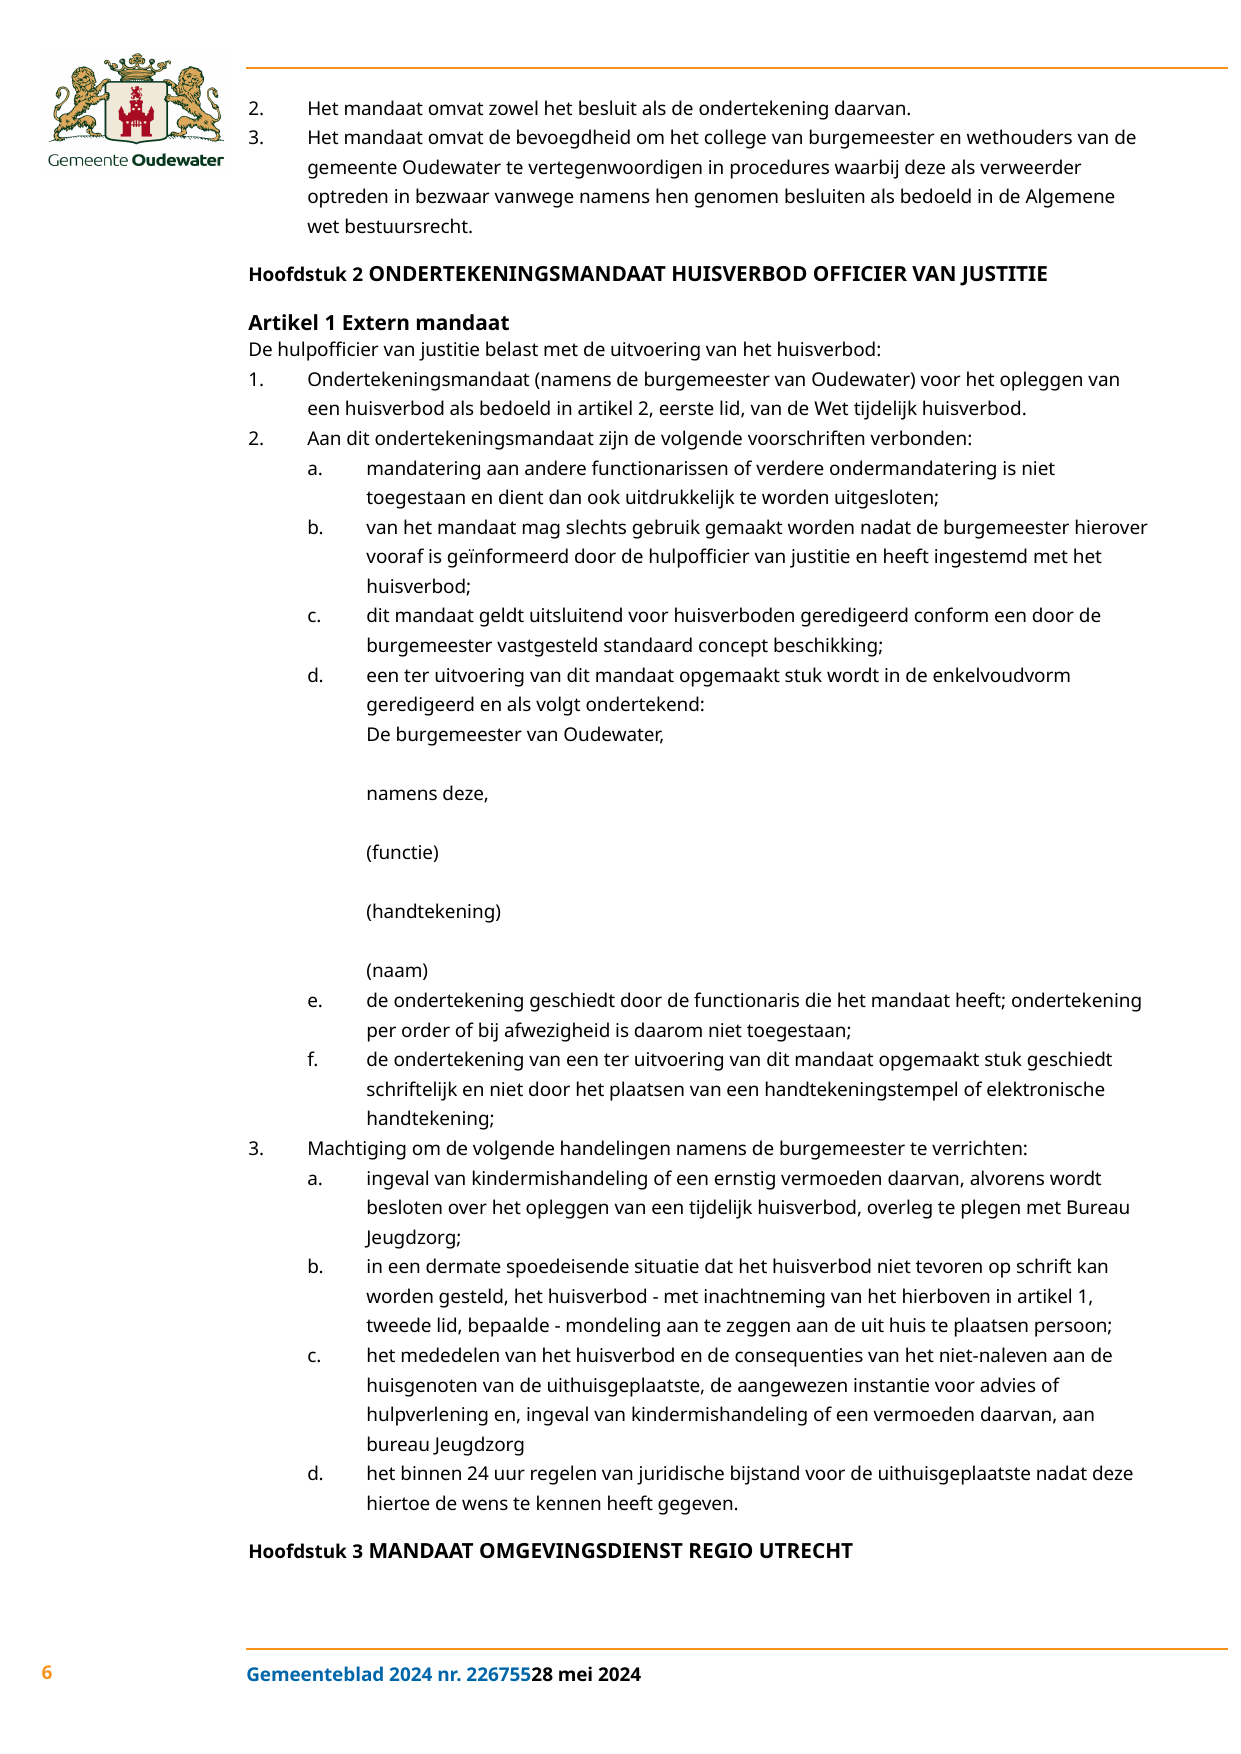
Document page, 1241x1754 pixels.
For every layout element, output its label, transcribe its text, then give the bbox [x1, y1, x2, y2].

list mandatering aan andere functionarissen of verdere ondermandatering is niet toegestaan en dient dan ook uitdrukkelijk te worden uitgesloten; [307, 455, 1152, 510]
list (functie) [307, 839, 1152, 865]
list de ondertekening van een ter uitvoering van dit mandaat opgemaakt stuk geschiedt schriftelijk en niet door het plaatsen van een handtekeningstempel of elektronische handtekening; [307, 1046, 1152, 1131]
list (naam) [307, 958, 1152, 983]
list Aan dit ondertekeningsmandaat zijn de volgende voorschriften verbonden: [248, 425, 1152, 451]
text Hoofdstuk 3 MANDAAT OMGEVINGSDIENST REGIO UTRECHT [248, 1536, 1152, 1564]
list namens deze, [307, 780, 1152, 806]
list het mededelen van het huisverbod en de consequenties van het niet-naleven aan de huisgenoten van de uithuisgeplaatste, de aangewezen instantie voor advies of hulpverlening en, ingeval van kindermishandeling of een vermoeden daarvan, aan bureau Jeugdzorg [307, 1342, 1152, 1457]
list De burgemeester van Oudewater, [307, 721, 1152, 747]
picture [41, 47, 231, 172]
list Ondertekeningsmandaat (namens de burgemeester van Oudewater) voor het opleggen van een huisverbod als bedoeld in artikel 2, eerste lid, van de Wet tijdelijk huisverbod. [248, 366, 1152, 421]
text De hulpofficier van justitie belast met de uitvoering van het huisverbod: [248, 336, 1152, 362]
list ingeval van kindermishandeling of een ernstig vermoeden daarvan, alvorens wordt besloten over het opleggen van een tijdelijk huisverbod, overleg te plegen met Bureau Jeugdzorg; [307, 1165, 1152, 1250]
list Het mandaat omvat de bevoegdheid om het college van burgemeester en wethouders van de gemeente Oudewater te vertegenwoordigen in procedures waarbij deze als verweerder optreden in bezwaar vanwege namens hen genomen besluiten als bedoeld in de Algemene wet bestuursrecht. [248, 124, 1152, 239]
list de ondertekening geschiedt door de functionaris die het mandaat heeft; ondertekening per order of bij afwezigheid is daarom niet toegestaan; [307, 987, 1152, 1043]
list Machtiging om de volgende handelingen namens de burgemeester te verrichten: [248, 1135, 1152, 1161]
text Hoofdstuk 2 ONDERTEKENINGSMANDAAT HUISVERBOD OFFICIER VAN JUSTITIE [248, 259, 1152, 287]
text Artikel 1 Extern mandaat [248, 308, 1152, 336]
list (handtekening) [307, 898, 1152, 924]
list van het mandaat mag slechts gebruik gemaakt worden nadat de burgemeester hierover vooraf is geïnformeerd door de hulpofficier van justitie en heeft ingestemd met het huisverbod; [307, 514, 1152, 599]
list een ter uitvoering van dit mandaat opgemaakt stuk wordt in de enkelvoudvorm geredigeerd en als volgt ondertekend: [307, 662, 1152, 717]
list in een dermate spoedeisende situatie dat het huisverbod niet tevoren op schrift kan worden gesteld, het huisverbod - met inachtneming van het hierboven in artikel 1, tweede lid, bepaalde - mondeling aan te zeggen aan de uit huis te plaatsen persoon; [307, 1253, 1152, 1338]
list dit mandaat geldt uitsluitend voor huisverboden geredigeerd conform een door de burgemeester vastgesteld standaard concept beschikking; [307, 603, 1152, 658]
list het binnen 24 uur regelen van juridische bijstand voor de uithuisgeplaatste nadat deze hiertoe de wens te kennen heeft gegeven. [307, 1461, 1152, 1516]
list Het mandaat omvat zowel het besluit als de ondertekening daarvan. [248, 95, 1152, 121]
